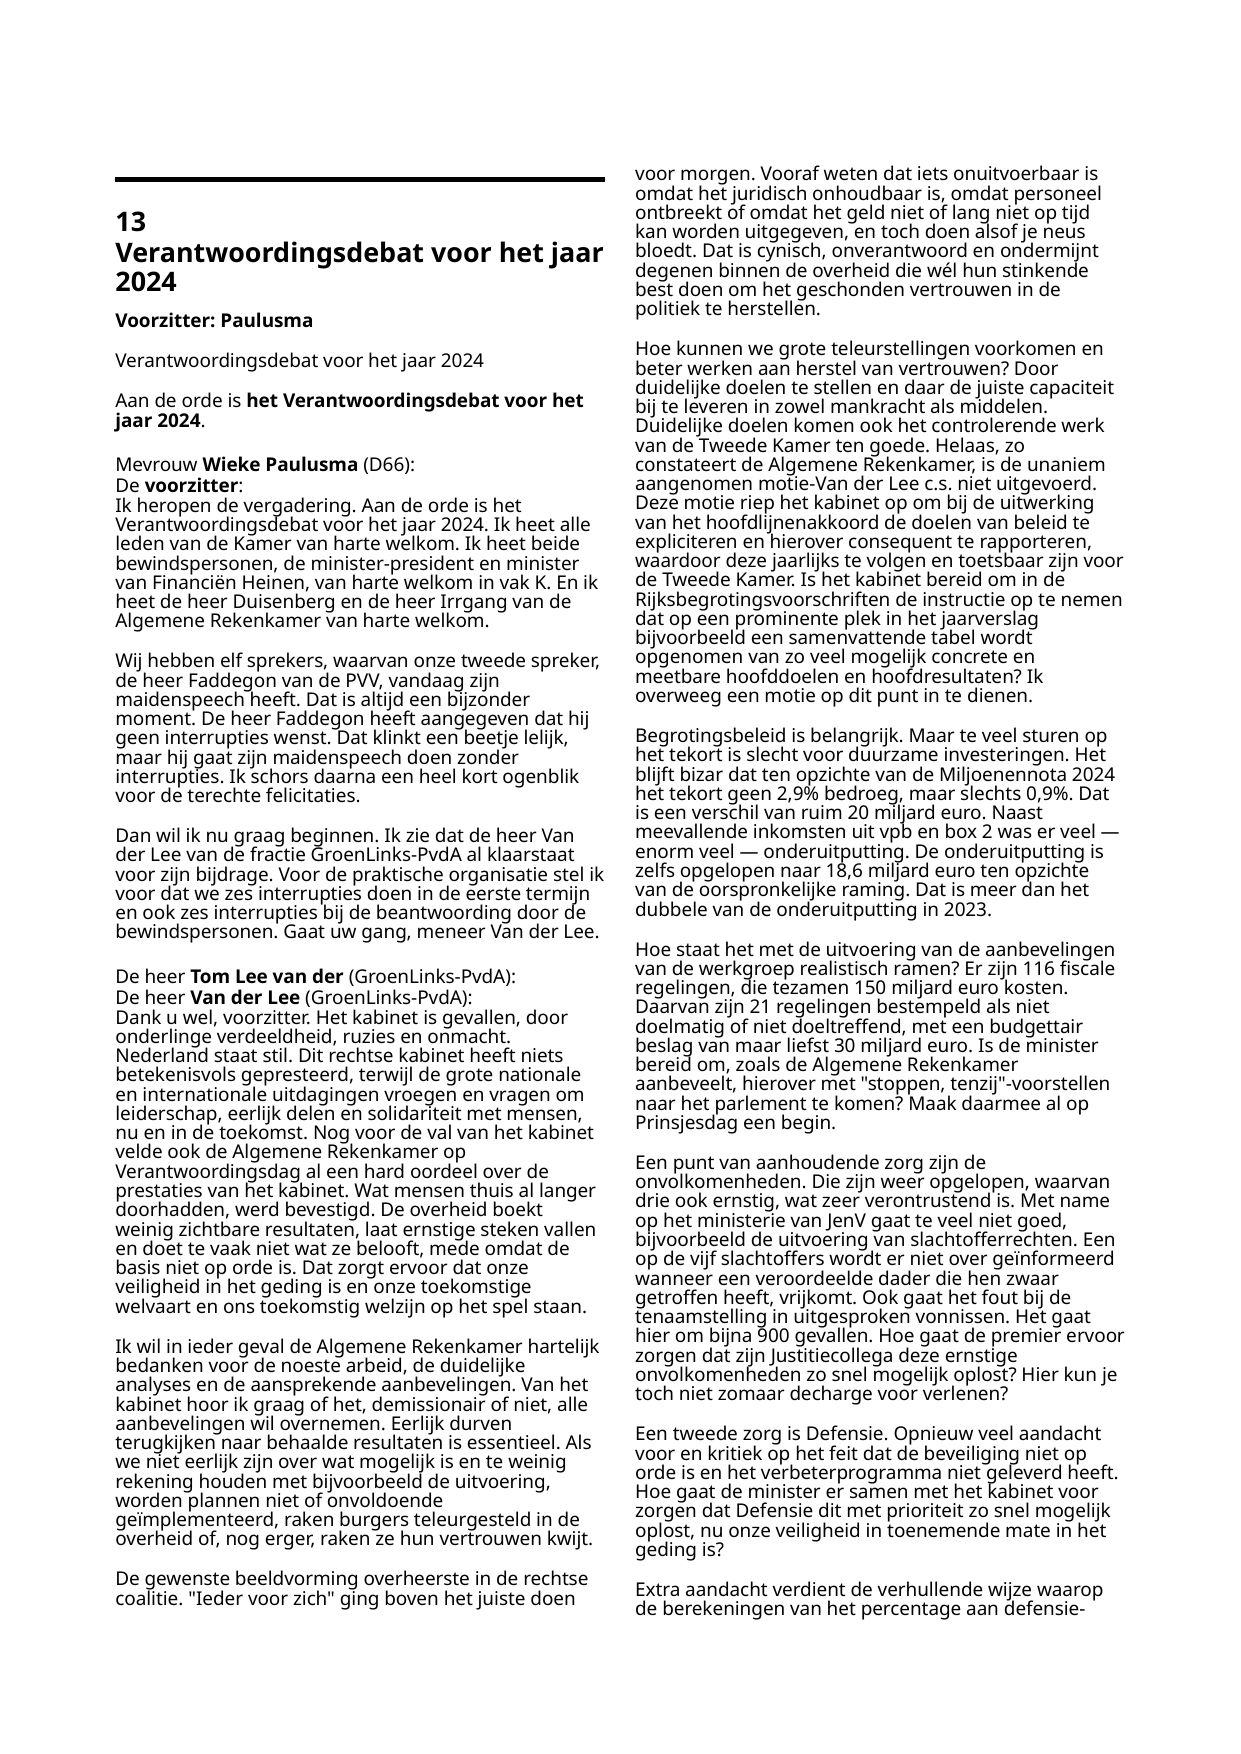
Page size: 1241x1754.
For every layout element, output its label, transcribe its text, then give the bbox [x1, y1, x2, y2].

text Ik heropen de vergadering. Aan de orde is het Verantwoordingsdebat voor het jaar 2024. Ik heet alle leden van de Kamer van harte welkom. Ik heet beide bewindspersonen, de minister-president en minister van Financiën Heinen, van harte welkom in vak K. En ik heet de heer Duisenberg en de heer Irrgang van de Algemene Rekenkamer van harte welkom. [115, 497, 605, 632]
text De heer Van der Lee (GroenLinks-PvdA): [115, 989, 605, 1009]
text Hoe staat het met de uitvoering van de aanbevelingen van de werkgroep realistisch ramen? Er zijn 116 fiscale regelingen, die tezamen 150 miljard euro kosten. Daarvan zijn 21 regelingen bestempeld als niet doelmatig of niet doeltreffend, met een budgettair beslag van maar liefst 30 miljard euro. Is de minister bereid om, zoals de Algemene Rekenkamer aanbeveelt, hierover met "stoppen, tenzij"-voorstellen naar het parlement te komen? Maak daarmee al op Prinsjesdag een begin. [635, 941, 1125, 1133]
text De heer Tom Lee van der (GroenLinks-PvdA): [115, 964, 605, 989]
text Dan wil ik nu graag beginnen. Ik zie dat de heer Van der Lee van de fractie GroenLinks-PvdA al klaarstaat voor zijn bijdrage. Voor de praktische organisatie stel ik voor dat we zes interrupties doen in de eerste termijn en ook zes interrupties bij de beantwoording door de bewindspersonen. Gaat uw gang, meneer Van der Lee. [115, 827, 605, 943]
text Wij hebben elf sprekers, waarvan onze tweede spreker, de heer Faddegon van de PVV, vandaag zijn maidenspeech heeft. Dat is altijd een bijzonder moment. De heer Faddegon heeft aangegeven dat hij geen interrupties wenst. Dat klinkt een beetje lelijk, maar hij gaat zijn maidenspeech doen zonder interrupties. Ik schors daarna een heel kort ogenblik voor de terechte felicitaties. [115, 652, 605, 806]
text voor morgen. Vooraf weten dat iets onuitvoerbaar is omdat het juridisch onhoudbaar is, omdat personeel ontbreekt of omdat het geld niet of lang niet op tijd kan worden uitgegeven, en toch doen alsof je neus bloedt. Dat is cynisch, onverantwoord en ondermijnt degenen binnen de overheid die wél hun stinkende best doen om het geschonden vertrouwen in de politiek te herstellen. [635, 165, 1125, 319]
text Ik wil in ieder geval de Algemene Rekenkamer hartelijk bedanken voor de noeste arbeid, de duidelijke analyses en de aansprekende aanbevelingen. Van het kabinet hoor ik graag of het, demissionair of niet, alle aanbevelingen wil overnemen. Eerlijk durven terugkijken naar behaalde resultaten is essentieel. Als we niet eerlijk zijn over wat mogelijk is en te weinig rekening houden met bijvoorbeeld de uitvoering, worden plannen niet of onvoldoende geïmplementeerd, raken burgers teleurgesteld in de overheid of, nog erger, raken ze hun vertrouwen kwijt. [115, 1338, 605, 1550]
text De voorzitter: [115, 477, 605, 497]
text Voorzitter: Paulusma [115, 312, 605, 332]
text Een tweede zorg is Defensie. Opnieuw veel aandacht voor en kritiek op het feit dat de beveiliging niet op orde is en het verbeterprogramma niet geleverd heeft. Hoe gaat de minister er samen met het kabinet voor zorgen dat Defensie dit met prioriteit zo snel mogelijk oplost, nu onze veiligheid in toenemende mate in het geding is? [635, 1425, 1125, 1560]
text De gewenste beeldvorming overheerste in de rechtse coalitie. "Ieder voor zich" ging boven het juiste doen [115, 1570, 605, 1609]
text Aan de orde is het Verantwoordingsdebat voor het jaar 2024. [115, 392, 605, 431]
text Begrotingsbeleid is belangrijk. Maar te veel sturen op het tekort is slecht voor duurzame investeringen. Het blijft bizar dat ten opzichte van de Miljoenennota 2024 het tekort geen 2,9% bedroeg, maar slechts 0,9%. Dat is een verschil van ruim 20 miljard euro. Naast meevallende inkomsten uit vpb en box 2 was er veel — enorm veel — onderuitputting. De onderuitputting is zelfs opgelopen naar 18,6 miljard euro ten opzichte van de oorspronkelijke raming. Dat is meer dan het dubbele van de onderuitputting in 2023. [635, 727, 1125, 920]
text Extra aandacht verdient de verhullende wijze waarop de berekeningen van het percentage aan defensie- [635, 1581, 1125, 1619]
text Een punt van aanhoudende zorg zijn de onvolkomenheden. Die zijn weer opgelopen, waarvan drie ook ernstig, wat zeer verontrustend is. Met name op het ministerie van JenV gaat te veel niet goed, bijvoorbeeld de uitvoering van slachtofferrechten. Een op de vijf slachtoffers wordt er niet over geïnformeerd wanneer een veroordeelde dader die hen zwaar getroffen heeft, vrijkomt. Ook gaat het fout bij de tenaamstelling in uitgesproken vonnissen. Het gaat hier om bijna 900 gevallen. Hoe gaat de premier ervoor zorgen dat zijn Justitiecollega deze ernstige onvolkomenheden zo snel mogelijk oplost? Hier kun je toch niet zomaar decharge voor verlenen? [635, 1154, 1125, 1404]
text Dank u wel, voorzitter. Het kabinet is gevallen, door onderlinge verdeeldheid, ruzies en onmacht. Nederland staat stil. Dit rechtse kabinet heeft niets betekenisvols gepresteerd, terwijl de grote nationale en internationale uitdagingen vroegen en vragen om leiderschap, eerlijk delen en solidariteit met mensen, nu en in de toekomst. Nog voor de val van het kabinet velde ook de Algemene Rekenkamer op Verantwoordingsdag al een hard oordeel over de prestaties van het kabinet. Wat mensen thuis al langer doorhadden, werd bevestigd. De overheid boekt weinig zichtbare resultaten, laat ernstige steken vallen en doet te vaak niet wat ze belooft, mede omdat de basis niet op orde is. Dat zorgt ervoor dat onze veiligheid in het geding is en onze toekomstige welvaart en ons toekomstig welzijn op het spel staan. [115, 1009, 605, 1317]
text 13 [115, 203, 605, 239]
text Verantwoordingsdebat voor het jaar 2024 [115, 352, 605, 372]
text Verantwoordingsdebat voor het jaar 2024 [115, 239, 605, 312]
text Hoe kunnen we grote teleurstellingen voorkomen en beter werken aan herstel van vertrouwen? Door duidelijke doelen te stellen en daar de juiste capaciteit bij te leveren in zowel mankracht als middelen. Duidelijke doelen komen ook het controlerende werk van de Tweede Kamer ten goede. Helaas, zo constateert de Algemene Rekenkamer, is de unaniem aangenomen motie-Van der Lee c.s. niet uitgevoerd. Deze motie riep het kabinet op om bij de uitwerking van het hoofdlijnenakkoord de doelen van beleid te expliciteren en hierover consequent te rapporteren, waardoor deze jaarlijks te volgen en toetsbaar zijn voor de Tweede Kamer. Is het kabinet bereid om in de Rijksbegrotingsvoorschriften de instructie op te nemen dat op een prominente plek in het jaarverslag bijvoorbeeld een samenvattende tabel wordt opgenomen van zo veel mogelijk concrete en meetbare hoofddoelen en hoofdresultaten? Ik overweeg een motie op dit punt in te dienen. [635, 340, 1125, 706]
text Mevrouw Wieke Paulusma (D66): [115, 452, 605, 477]
